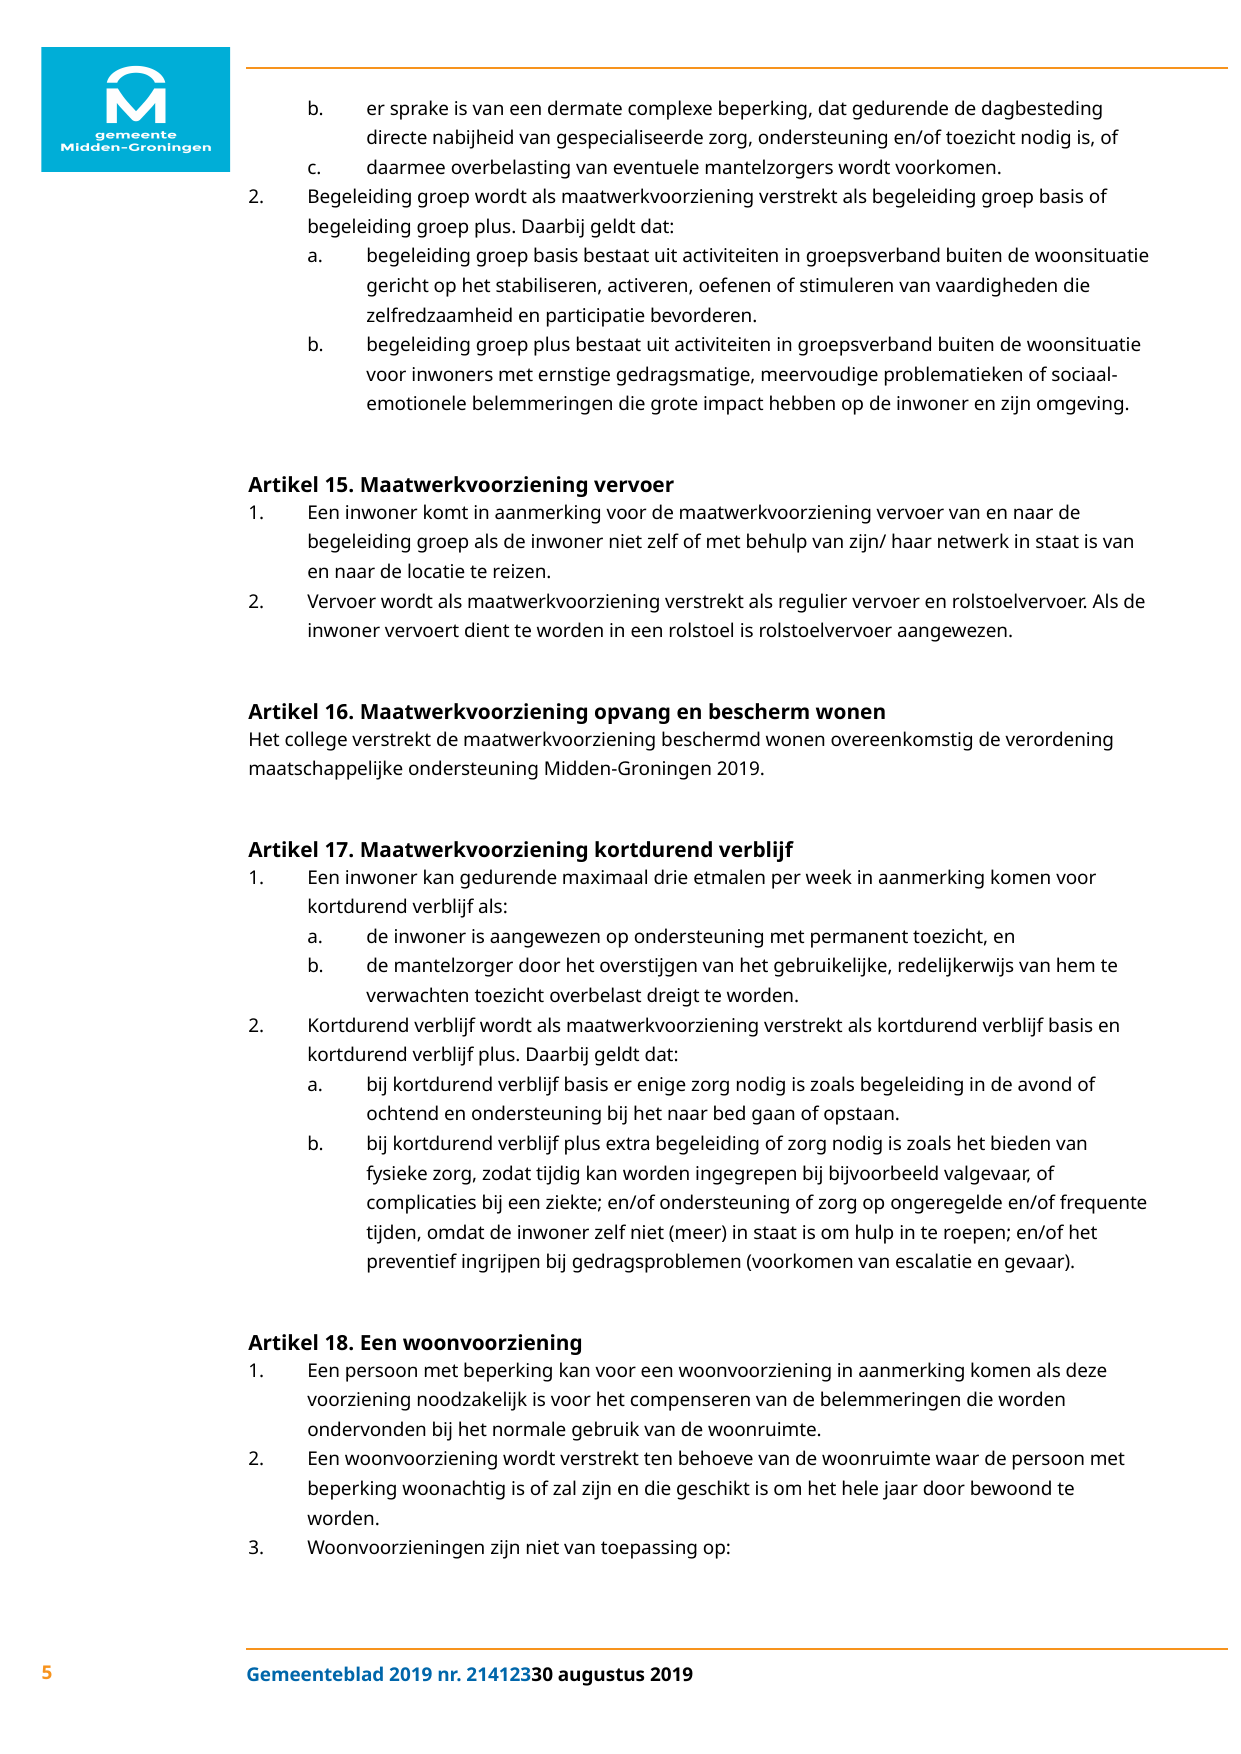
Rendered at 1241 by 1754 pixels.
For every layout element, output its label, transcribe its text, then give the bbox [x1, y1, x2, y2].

list Begeleiding groep wordt als maatwerkvoorziening verstrekt als begeleiding groep basis of begeleiding groep plus. Daarbij geldt dat: [248, 183, 1152, 239]
list begeleiding groep plus bestaat uit activiteiten in groepsverband buiten de woonsituatie voor inwoners met ernstige gedragsmatige, meervoudige problematieken of sociaal-emotionele belemmeringen die grote impact hebben op de inwoner en zijn omgeving. [307, 331, 1152, 416]
text Artikel 18. Een woonvoorziening [248, 1328, 1152, 1357]
list de mantelzorger door het overstijgen van het gebruikelijke, redelijkerwijs van hem te verwachten toezicht overbelast dreigt te worden. [307, 953, 1152, 1008]
list er sprake is van een dermate complexe beperking, dat gedurende de dagbesteding directe nabijheid van gespecialiseerde zorg, ondersteuning en/of toezicht nodig is, of [307, 95, 1152, 150]
list Kortdurend verblijf wordt als maatwerkvoorziening verstrekt als kortdurend verblijf basis en kortdurend verblijf plus. Daarbij geldt dat: [248, 1012, 1152, 1067]
text Artikel 17. Maatwerkvoorziening kortdurend verblijf [248, 835, 1152, 864]
list Een inwoner komt in aanmerking voor de maatwerkvoorziening vervoer van en naar de begeleiding groep als de inwoner niet zelf of met behulp van zijn/ haar netwerk in staat is van en naar de locatie te reizen. [248, 499, 1152, 584]
text Het college verstrekt de maatwerkvoorziening beschermd wonen overeenkomstig de verordening maatschappelijke ondersteuning Midden-Groningen 2019. [248, 726, 1152, 781]
list Vervoer wordt als maatwerkvoorziening verstrekt als regulier vervoer en rolstoelvervoer. Als de inwoner vervoert dient te worden in een rolstoel is rolstoelvervoer aangewezen. [248, 588, 1152, 643]
list Een inwoner kan gedurende maximaal drie etmalen per week in aanmerking komen voor kortdurend verblijf als: [248, 864, 1152, 919]
list begeleiding groep basis bestaat uit activiteiten in groepsverband buiten de woonsituatie gericht op het stabiliseren, activeren, oefenen of stimuleren van vaardigheden die zelfredzaamheid en participatie bevorderen. [307, 243, 1152, 328]
list de inwoner is aangewezen op ondersteuning met permanent toezicht, en [307, 923, 1152, 949]
picture [107, 89, 165, 122]
text Artikel 16. Maatwerkvoorziening opvang en bescherm wonen [248, 697, 1152, 726]
text Artikel 15. Maatwerkvoorziening vervoer [248, 471, 1152, 499]
list bij kortdurend verblijf basis er enige zorg nodig is zoals begeleiding in de avond of ochtend en ondersteuning bij het naar bed gaan of opstaan. [307, 1071, 1152, 1126]
list Woonvoorzieningen zijn niet van toepassing op: [248, 1534, 1152, 1560]
list Een persoon met beperking kan voor een woonvoorziening in aanmerking komen als deze voorziening noodzakelijk is voor het compenseren van de belemmeringen die worden ondervonden bij het normale gebruik van de woonruimte. [248, 1357, 1152, 1442]
list bij kortdurend verblijf plus extra begeleiding of zorg nodig is zoals het bieden van fysieke zorg, zodat tijdig kan worden ingegrepen bij bijvoorbeeld valgevaar, of complicaties bij een ziekte; en/of ondersteuning of zorg op ongeregelde en/of frequente tijden, omdat de inwoner zelf niet (meer) in staat is om hulp in te roepen; en/of het preventief ingrijpen bij gedragsproblemen (voorkomen van escalatie en gevaar). [307, 1130, 1152, 1274]
picture [108, 66, 164, 82]
list daarmee overbelasting van eventuele mantelzorgers wordt voorkomen. [307, 154, 1152, 180]
list Een woonvoorziening wordt verstrekt ten behoeve van de woonruimte waar de persoon met beperking woonachtig is of zal zijn en die geschikt is om het hele jaar door bewoond te worden. [248, 1446, 1152, 1531]
picture [184, 146, 190, 153]
